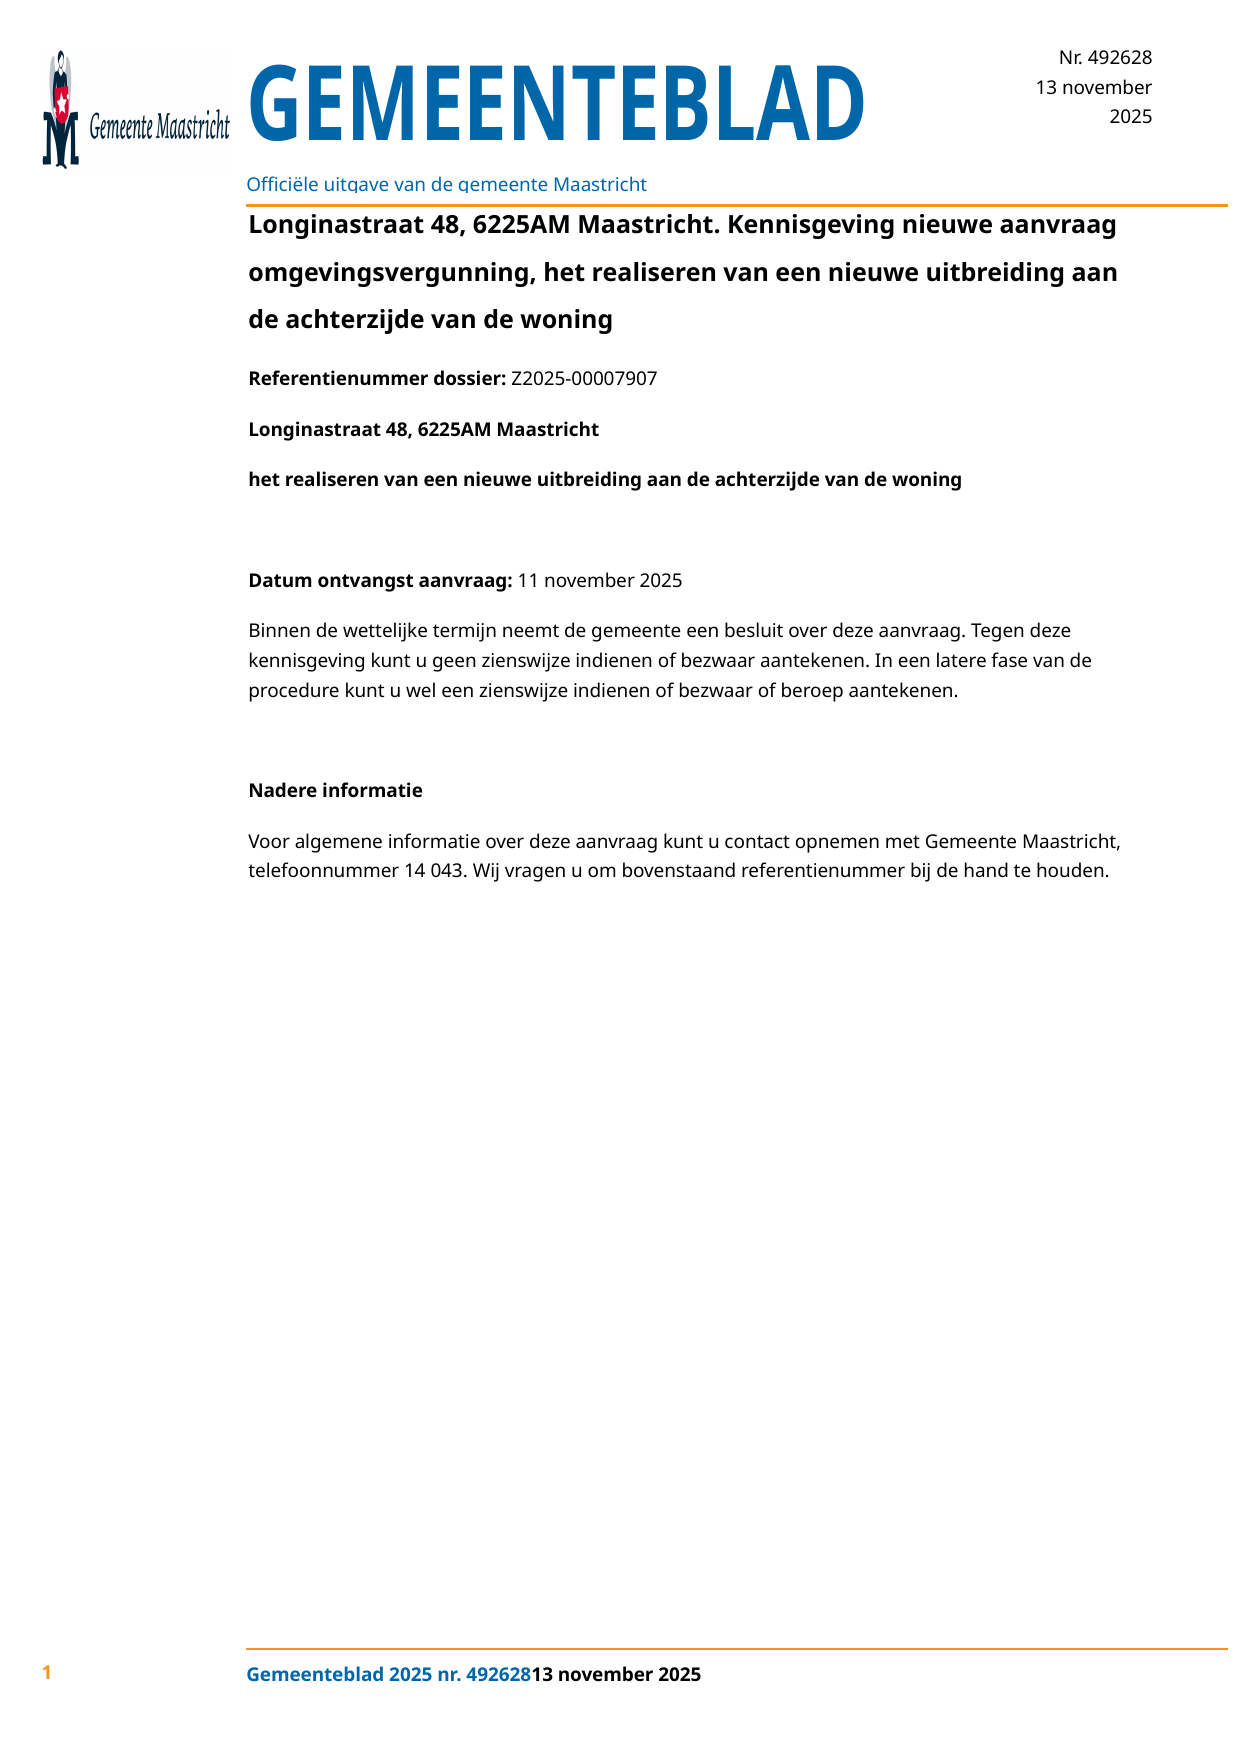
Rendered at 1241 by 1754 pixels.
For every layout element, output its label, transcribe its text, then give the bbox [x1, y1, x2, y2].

picture [41, 47, 231, 172]
text Referentienummer dossier: Z2025-00007907 [248, 366, 1152, 391]
text Binnen de wettelijke termijn neemt de gemeente een besluit over deze aanvraag. Tegen deze kennisgeving kunt u geen zienswijze indienen of bezwaar aantekenen. In een latere fase van de procedure kunt u wel een zienswijze indienen of bezwaar of beroep aantekenen. [248, 618, 1152, 702]
text Datum ontvangst aanvraag: 11 november 2025 [248, 567, 1152, 593]
text Longinastraat 48, 6225AM Maastricht. Kennisgeving nieuwe aanvraag omgevingsvergunning, het realiseren van een nieuwe uitbreiding aan de achterzijde van de woning [248, 207, 1152, 336]
text het realiseren van een nieuwe uitbreiding aan de achterzijde van de woning [248, 466, 1152, 492]
text Longinastraat 48, 6225AM Maastricht [248, 416, 1152, 442]
text Nadere informatie [248, 778, 1152, 803]
text Voor algemene informatie over deze aanvraag kunt u contact opnemen met Gemeente Maastricht, telefoonnummer 14 043. Wij vragen u om bovenstaand referentienummer bij de hand te houden. [248, 828, 1152, 883]
